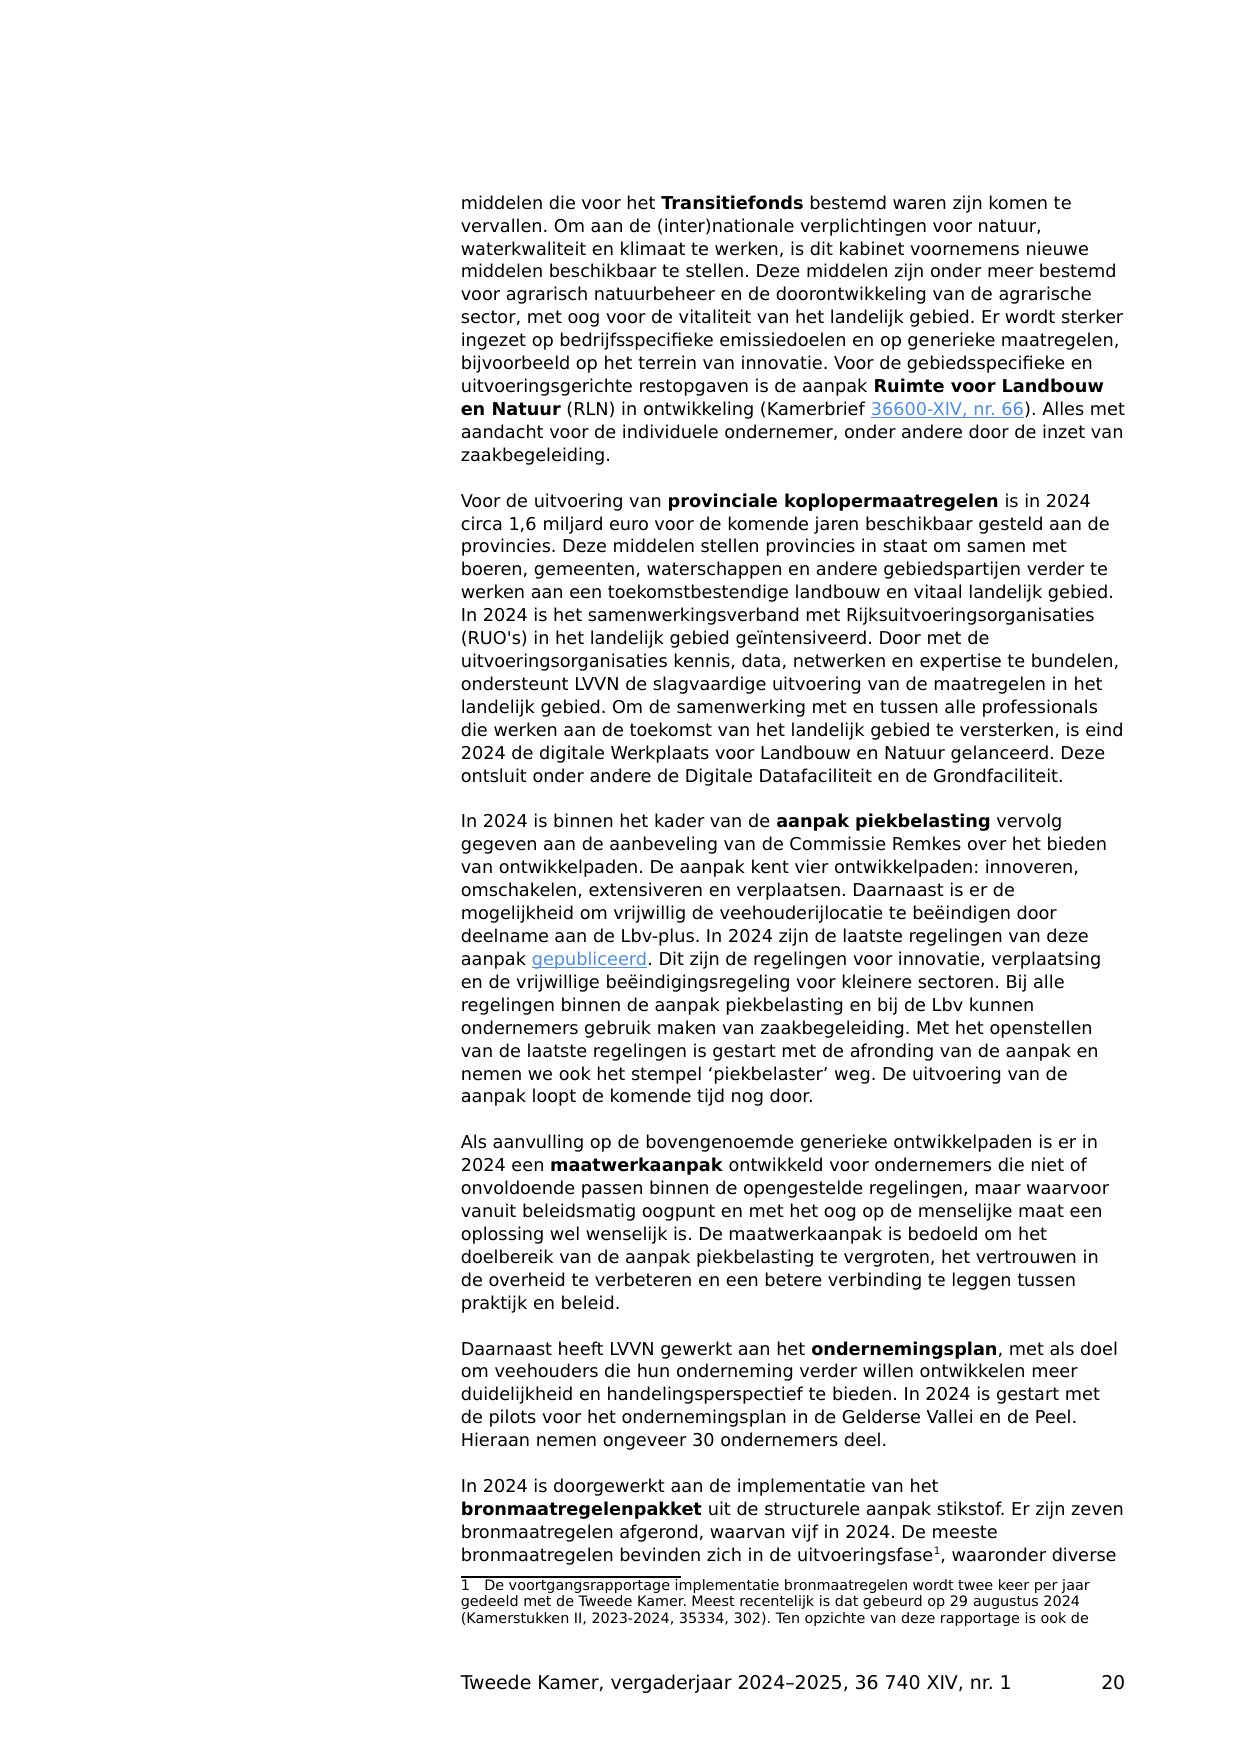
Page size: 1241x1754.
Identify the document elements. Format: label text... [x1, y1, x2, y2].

text Voor de uitvoering van provinciale koplopermaatregelen is in 2024 circa 1,6 miljard euro voor de komende jaren beschikbaar gesteld aan de provincies. Deze middelen stellen provincies in staat om samen met boeren, gemeenten, waterschappen en andere gebiedspartijen verder te werken aan een toekomstbestendige landbouw en vitaal landelijk gebied. In 2024 is het samenwerkingsverband met Rijksuitvoeringsorganisaties (RUO's) in het landelijk gebied geïntensiveerd. Door met de uitvoeringsorganisaties kennis, data, netwerken en expertise te bundelen, ondersteunt LVVN de slagvaardige uitvoering van de maatregelen in het landelijk gebied. Om de samenwerking met en tussen alle professionals die werken aan de toekomst van het landelijk gebied te versterken, is eind 2024 de digitale Werkplaats voor Landbouw en Natuur gelanceerd. Deze ontsluit onder andere de Digitale Datafaciliteit en de Grondfaciliteit. [461, 489, 1125, 787]
text In 2024 is doorgewerkt aan de implementatie van het bronmaatregelenpakket uit de structurele aanpak stikstof. Er zijn zeven bronmaatregelen afgerond, waarvan vijf in 2024. De meeste bronmaatregelen bevinden zich in de uitvoeringsfase, waaronder diverse [461, 1474, 1125, 1566]
text Als aanvulling op de bovengenoemde generieke ontwikkelpaden is er in 2024 een maatwerkaanpak ontwikkeld voor ondernemers die niet of onvoldoende passen binnen de opengestelde regelingen, maar waarvoor vanuit beleidsmatig oogpunt en met het oog op de menselijke maat een oplossing wel wenselijk is. De maatwerkaanpak is bedoeld om het doelbereik van de aanpak piekbelasting te vergroten, het vertrouwen in de overheid te verbeteren en een betere verbinding te leggen tussen praktijk en beleid. [461, 1130, 1125, 1314]
text Daarnaast heeft LVVN gewerkt aan het ondernemingsplan, met als doel om veehouders die hun onderneming verder willen ontwikkelen meer duidelijkheid en handelingsperspectief te bieden. In 2024 is gestart met de pilots voor het ondernemingsplan in de Gelderse Vallei en de Peel. Hieraan nemen ongeveer 30 ondernemers deel. [461, 1337, 1125, 1451]
text __De voortgangsrapportage implementatie bronmaatregelen wordt twee keer per jaar gedeeld met de Tweede Kamer. Meest recentelijk is dat gebeurd op 29 augustus 2024 (Kamerstukken II, 2023-2024, 35334, 302). Ten opzichte van deze rapportage is ook de [461, 1577, 1125, 1627]
text In 2024 is binnen het kader van de aanpak piekbelasting vervolg gegeven aan de aanbeveling van de Commissie Remkes over het bieden van ontwikkelpaden. De aanpak kent vier ontwikkelpaden: innoveren, omschakelen, extensiveren en verplaatsen. Daarnaast is er de mogelijkheid om vrijwillig de veehouderijlocatie te beëindigen door deelname aan de Lbv-plus. In 2024 zijn de laatste regelingen van deze aanpak gepubliceerd. Dit zijn de regelingen voor innovatie, verplaatsing en de vrijwillige beëindigingsregeling voor kleinere sectoren. Bij alle regelingen binnen de aanpak piekbelasting en bij de Lbv kunnen ondernemers gebruik maken van zaakbegeleiding. Met het openstellen van de laatste regelingen is gestart met de afronding van de aanpak en nemen we ook het stempel ‘piekbelaster’ weg. De uitvoering van de aanpak loopt de komende tijd nog door. [461, 809, 1125, 1107]
text middelen die voor het Transitiefonds bestemd waren zijn komen te vervallen. Om aan de (inter)nationale verplichtingen voor natuur, waterkwaliteit en klimaat te werken, is dit kabinet voornemens nieuwe middelen beschikbaar te stellen. Deze middelen zijn onder meer bestemd voor agrarisch natuurbeheer en de doorontwikkeling van de agrarische sector, met oog voor de vitaliteit van het landelijk gebied. Er wordt sterker ingezet op bedrijfsspecifieke emissiedoelen en op generieke maatregelen, bijvoorbeeld op het terrein van innovatie. Voor de gebiedsspecifieke en uitvoeringsgerichte restopgaven is de aanpak Ruimte voor Landbouw en Natuur (RLN) in ontwikkeling (Kamerbrief 36600-XIV, nr. 66). Alles met aandacht voor de individuele ondernemer, onder andere door de inzet van zaakbegeleiding. [461, 191, 1125, 466]
